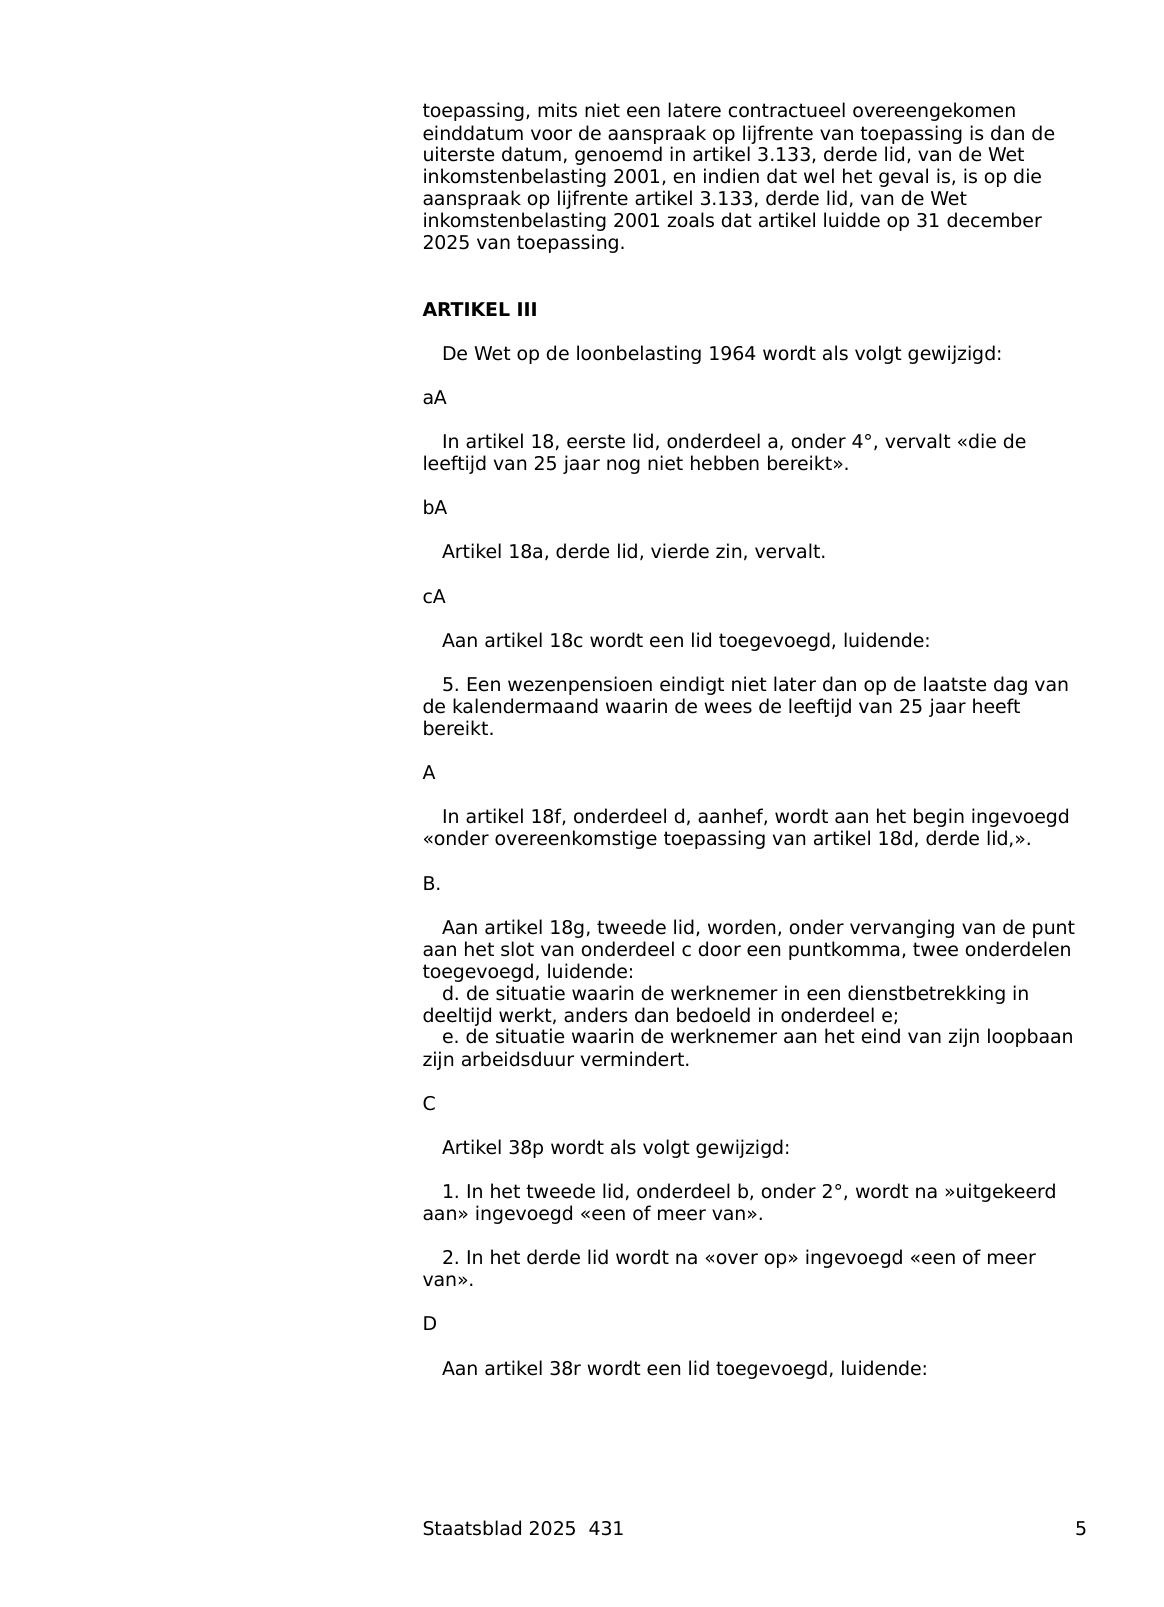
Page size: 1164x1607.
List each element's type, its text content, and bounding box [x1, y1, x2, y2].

text toepassing, mits niet een latere contractueel overeengekomen einddatum voor de aanspraak op lijfrente van toepassing is dan de uiterste datum, genoemd in artikel 3.133, derde lid, van de Wet inkomstenbelasting 2001, en indien dat wel het geval is, is op die aanspraak op lijfrente artikel 3.133, derde lid, van de Wet inkomstenbelasting 2001 zoals dat artikel luidde op 31 december 2025 van toepassing. [422, 100, 1087, 254]
text aA [422, 387, 1087, 409]
text cA [422, 586, 1087, 608]
text B. [422, 872, 1087, 894]
text Aan artikel 18c wordt een lid toegevoegd, luidende: [422, 630, 1087, 652]
text e. de situatie waarin de werknemer aan het eind van zijn loopbaan zijn arbeidsduur vermindert. [422, 1026, 1087, 1070]
text Aan artikel 38r wordt een lid toegevoegd, luidende: [422, 1357, 1087, 1379]
text 1. In het tweede lid, onderdeel b, onder 2°, wordt na »uitgekeerd aan» ingevoegd «een of meer van». [422, 1181, 1087, 1225]
text Artikel 38p wordt als volgt gewijzigd: [422, 1137, 1087, 1159]
text 2. In het derde lid wordt na «over op» ingevoegd «een of meer van». [422, 1247, 1087, 1291]
text Aan artikel 18g, tweede lid, worden, onder vervanging van de punt aan het slot van onderdeel c door een puntkomma, twee onderdelen toegevoegd, luidende: [422, 917, 1087, 982]
text bA [422, 497, 1087, 519]
text De Wet op de loonbelasting 1964 wordt als volgt gewijzigd: [422, 343, 1087, 365]
text D [422, 1313, 1087, 1335]
text 5. Een wezenpensioen eindigt niet later dan op de laatste dag van de kalendermaand waarin de wees de leeftijd van 25 jaar heeft bereikt. [422, 674, 1087, 740]
text Artikel 18a, derde lid, vierde zin, vervalt. [422, 541, 1087, 563]
text In artikel 18, eerste lid, onderdeel a, onder 4°, vervalt «die de leeftijd van 25 jaar nog niet hebben bereikt». [422, 431, 1087, 475]
text A [422, 762, 1087, 784]
text In artikel 18f, onderdeel d, aanhef, wordt aan het begin ingevoegd «onder overeenkomstige toepassing van artikel 18d, derde lid,». [422, 806, 1087, 850]
text d. de situatie waarin de werknemer in een dienstbetrekking in deeltijd werkt, anders dan bedoeld in onderdeel e; [422, 982, 1087, 1026]
subtitle ARTIKEL III [422, 299, 1087, 321]
text C [422, 1093, 1087, 1114]
